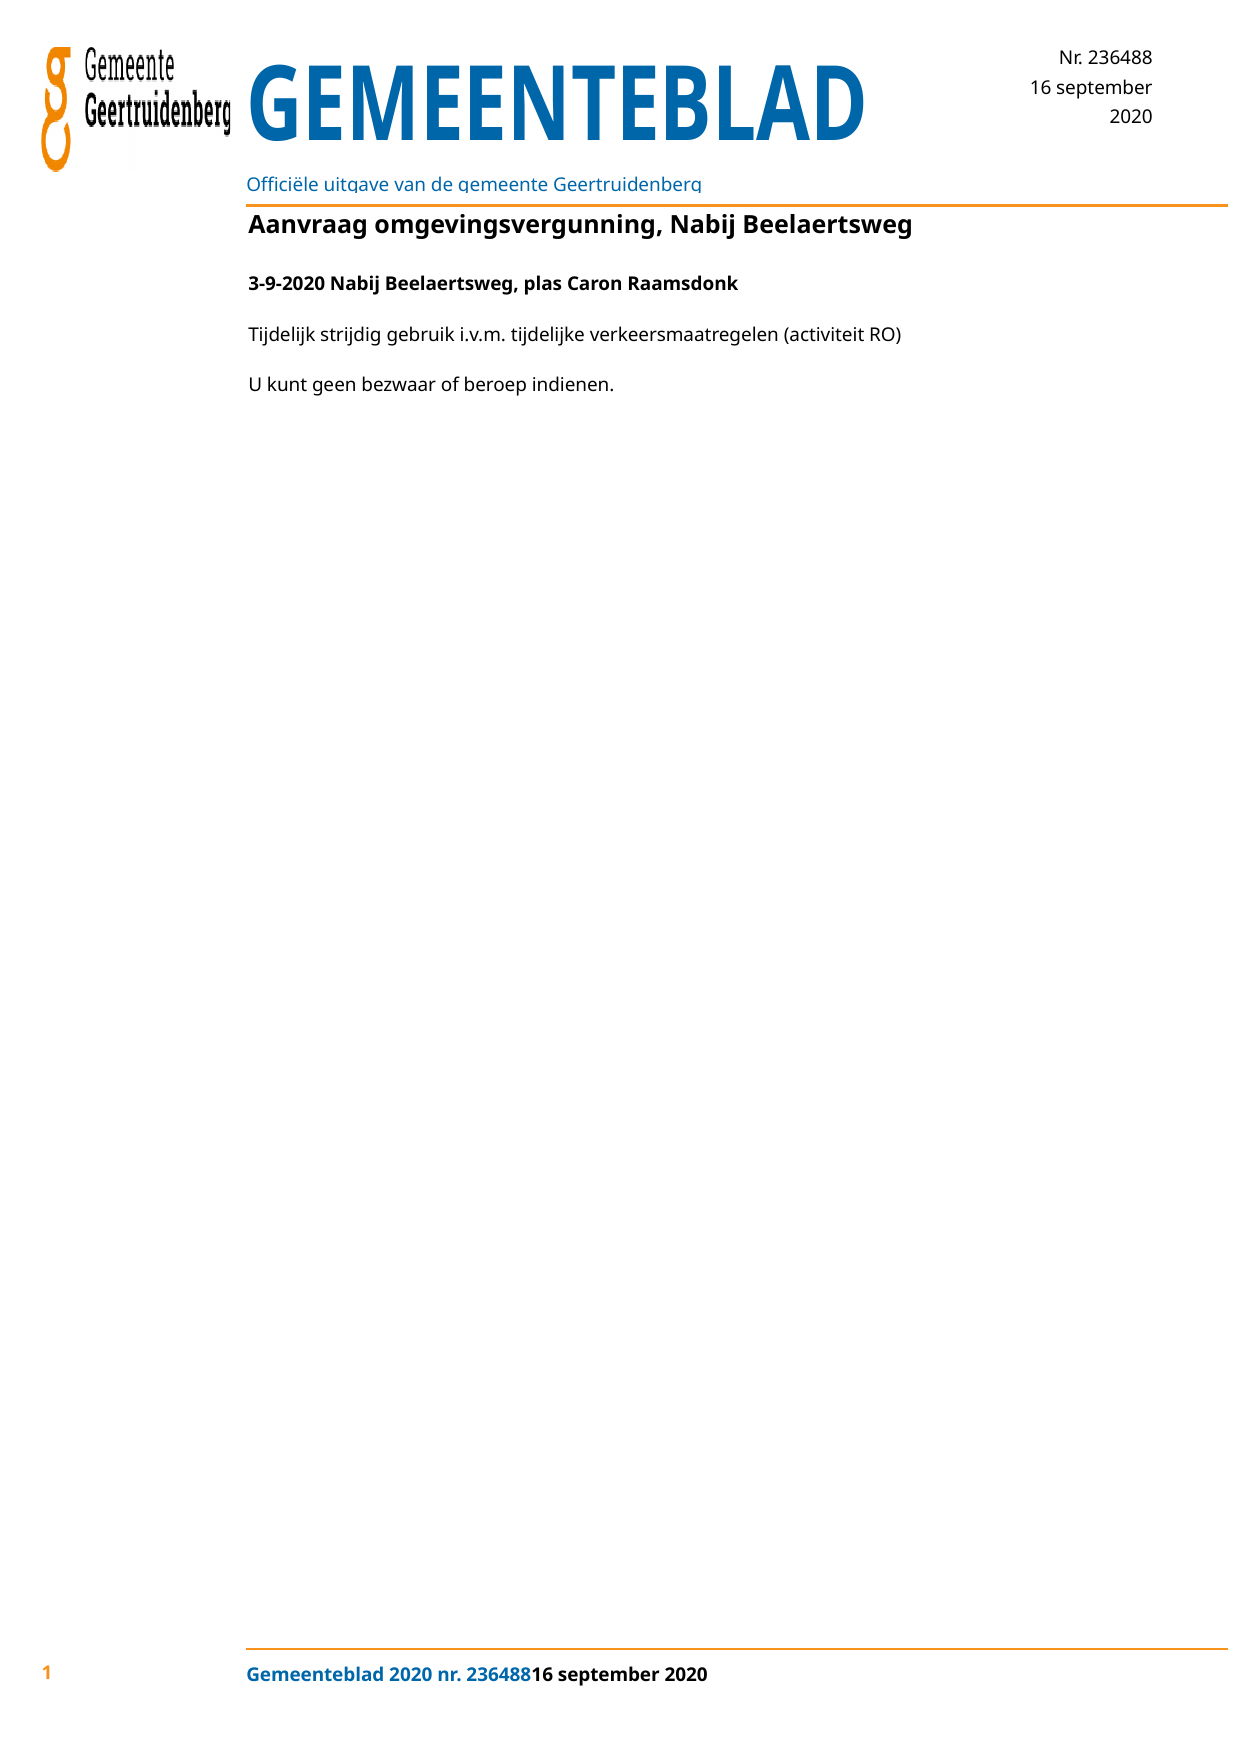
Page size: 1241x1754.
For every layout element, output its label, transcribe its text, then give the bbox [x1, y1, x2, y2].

picture [41, 47, 231, 172]
text U kunt geen bezwaar of beroep indienen. [248, 371, 1152, 397]
text Aanvraag omgevingsvergunning, Nabij Beelaertsweg [248, 207, 1152, 241]
text Tijdelijk strijdig gebruik i.v.m. tijdelijke verkeersmaatregelen (activiteit RO) [248, 321, 1152, 346]
text 3-9-2020 Nabij Beelaertsweg, plas Caron Raamsdonk [248, 270, 1152, 296]
